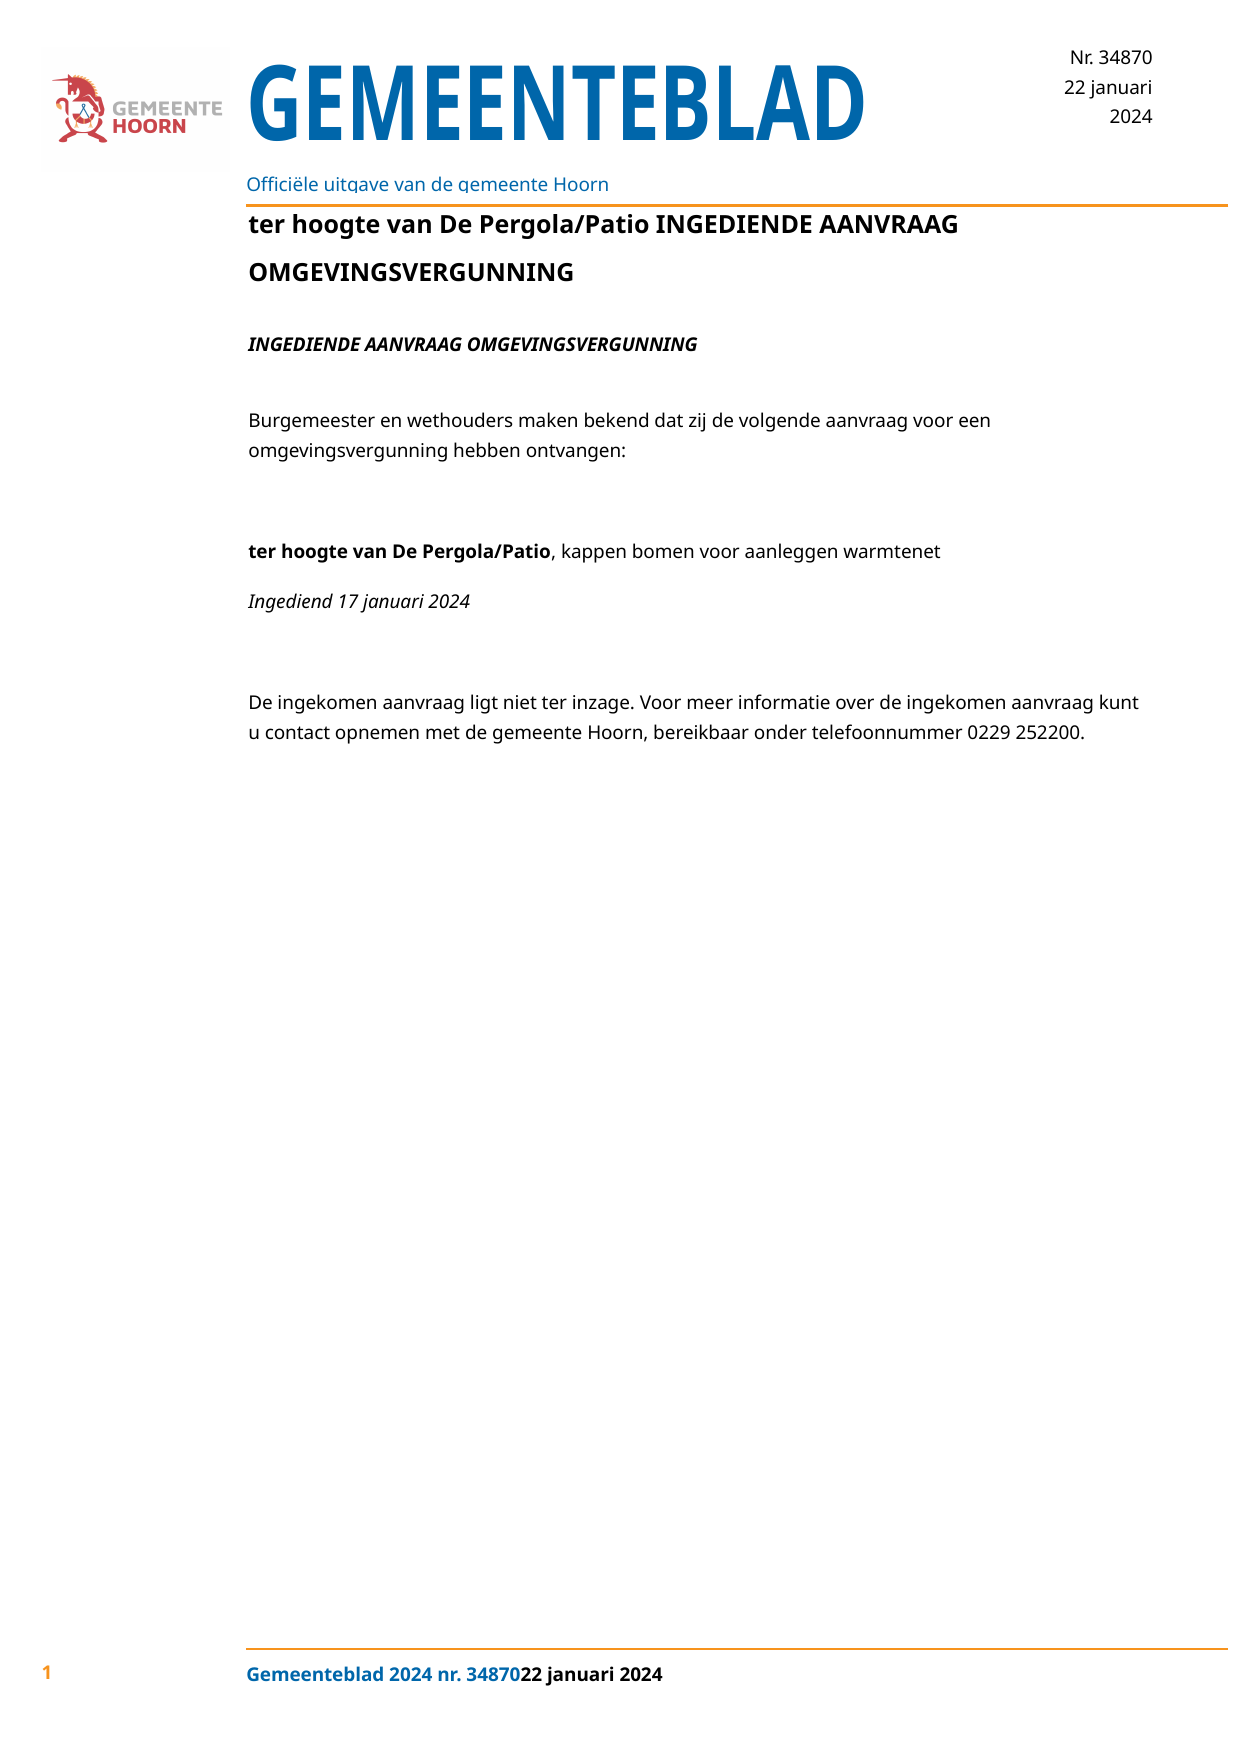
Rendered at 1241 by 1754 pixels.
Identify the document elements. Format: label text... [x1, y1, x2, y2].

text De ingekomen aanvraag ligt niet ter inzage. Voor meer informatie over de ingekomen aanvraag kunt u contact opnemen met de gemeente Hoorn, bereikbaar onder telefoonnummer 0229 252200. [248, 689, 1152, 744]
text INGEDIENDE AANVRAAG OMGEVINGSVERGUNNING [248, 331, 1152, 357]
text Ingediend 17 januari 2024 [248, 588, 1152, 614]
picture [41, 47, 231, 172]
text ter hoogte van De Pergola/Patio, kappen bomen voor aanleggen warmtenet [248, 538, 1152, 564]
text ter hoogte van De Pergola/Patio INGEDIENDE AANVRAAG OMGEVINGSVERGUNNING [248, 207, 1152, 288]
text Burgemeester en wethouders maken bekend dat zij de volgende aanvraag voor een omgevingsvergunning hebben ontvangen: [248, 408, 1152, 463]
